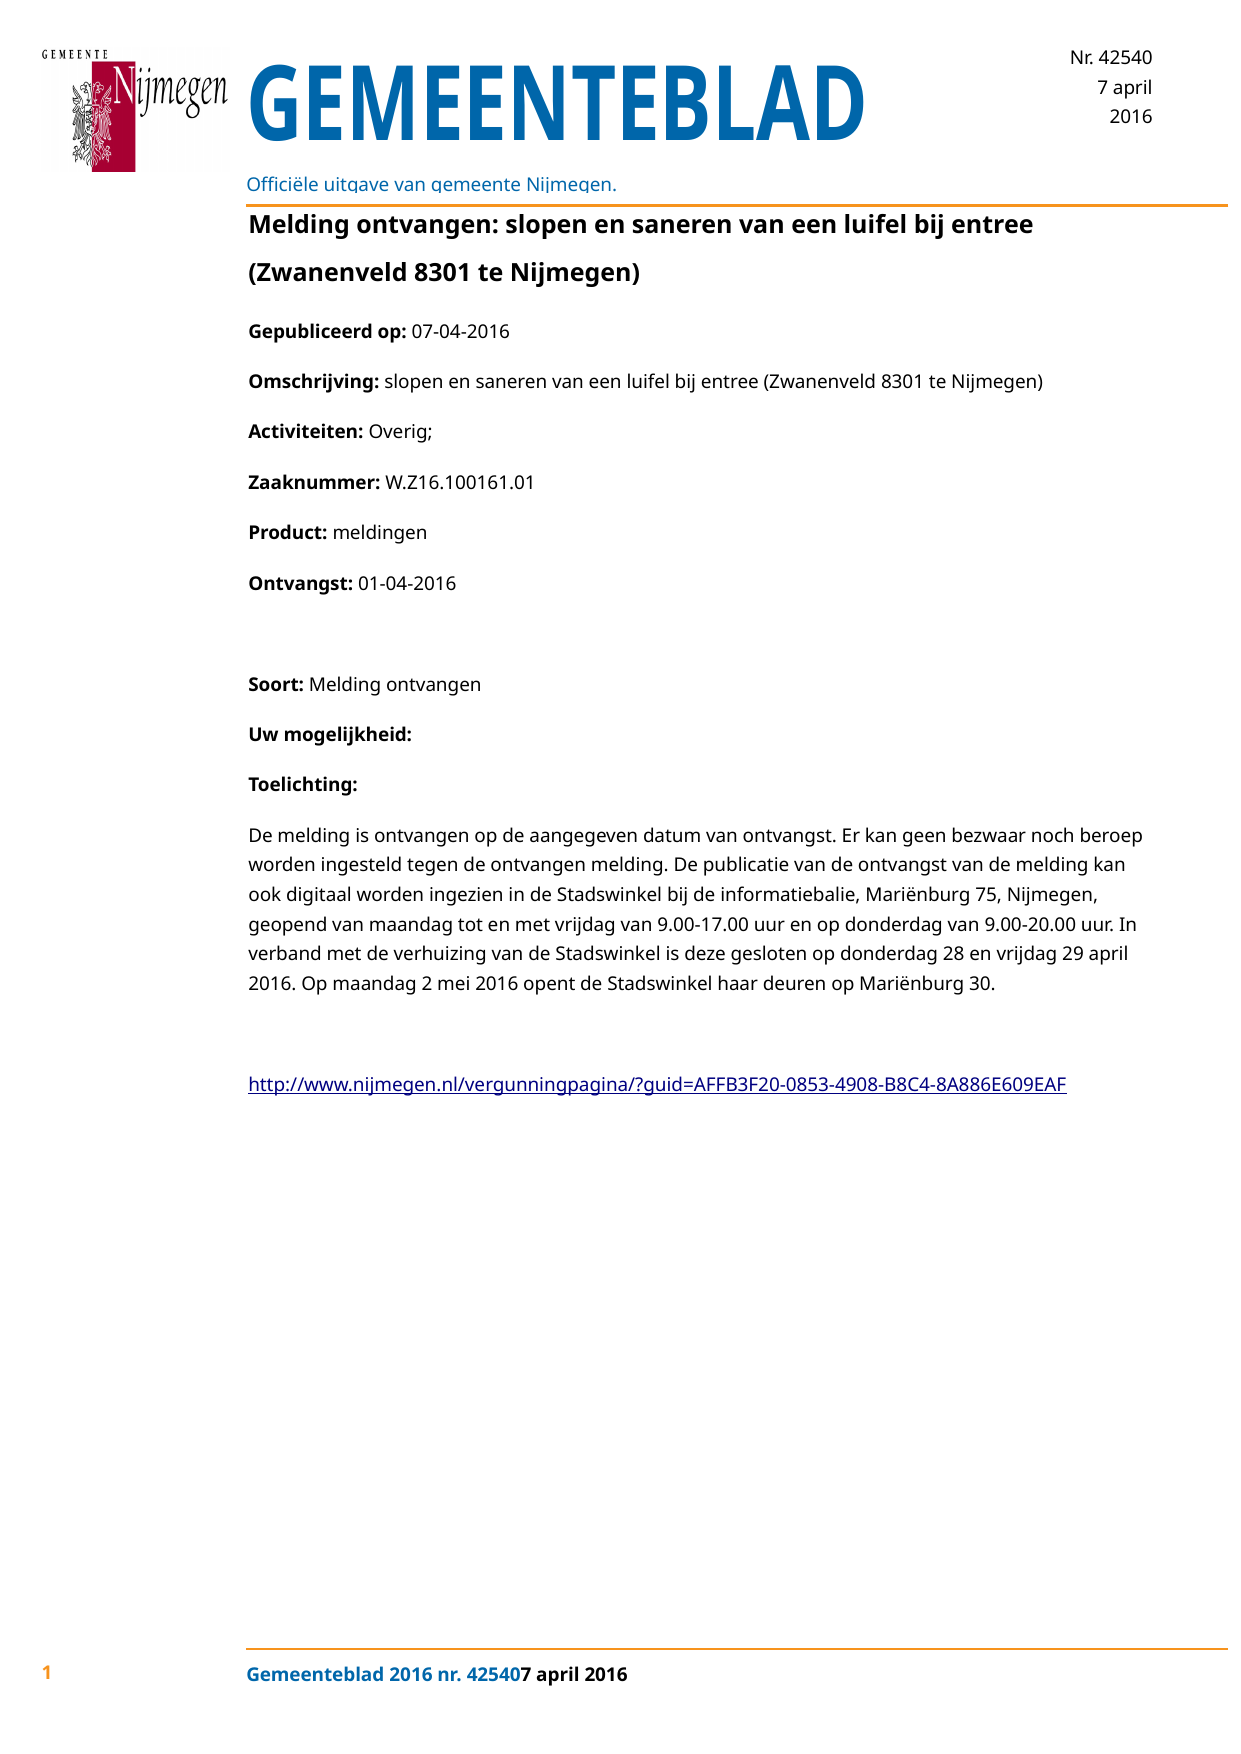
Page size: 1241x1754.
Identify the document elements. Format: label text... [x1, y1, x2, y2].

text Melding ontvangen: slopen en saneren van een luifel bij entree (Zwanenveld 8301 te Nijmegen) [248, 207, 1152, 288]
text Omschrijving: slopen en saneren van een luifel bij entree (Zwanenveld 8301 te Nijmegen) [248, 368, 1152, 394]
picture [41, 47, 231, 172]
text Zaaknummer: W.Z16.100161.01 [248, 469, 1152, 495]
text Ontvangst: 01-04-2016 [248, 570, 1152, 596]
text Gepubliceerd op: 07-04-2016 [248, 318, 1152, 344]
text Product: meldingen [248, 519, 1152, 545]
text http://www.nijmegen.nl/vergunningpagina/?guid=AFFB3F20-0853-4908-B8C4-8A886E609EAF [248, 1071, 1152, 1097]
text Activiteiten: Overig; [248, 419, 1152, 444]
text Uw mogelijkheid: [248, 721, 1152, 747]
text Toelichting: [248, 772, 1152, 797]
text De melding is ontvangen op de aangegeven datum van ontvangst. Er kan geen bezwaar noch beroep worden ingesteld tegen de ontvangen melding. De publicatie van de ontvangst van de melding kan ook digitaal worden ingezien in de Stadswinkel bij de informatiebalie, Mariënburg 75, Nijmegen, geopend van maandag tot en met vrijdag van 9.00-17.00 uur en op donderdag van 9.00-20.00 uur. In verband met de verhuizing van de Stadswinkel is deze gesloten op donderdag 28 en vrijdag 29 april 2016. Op maandag 2 mei 2016 opent de Stadswinkel haar deuren op Mariënburg 30. [248, 822, 1152, 996]
text Soort: Melding ontvangen [248, 671, 1152, 697]
